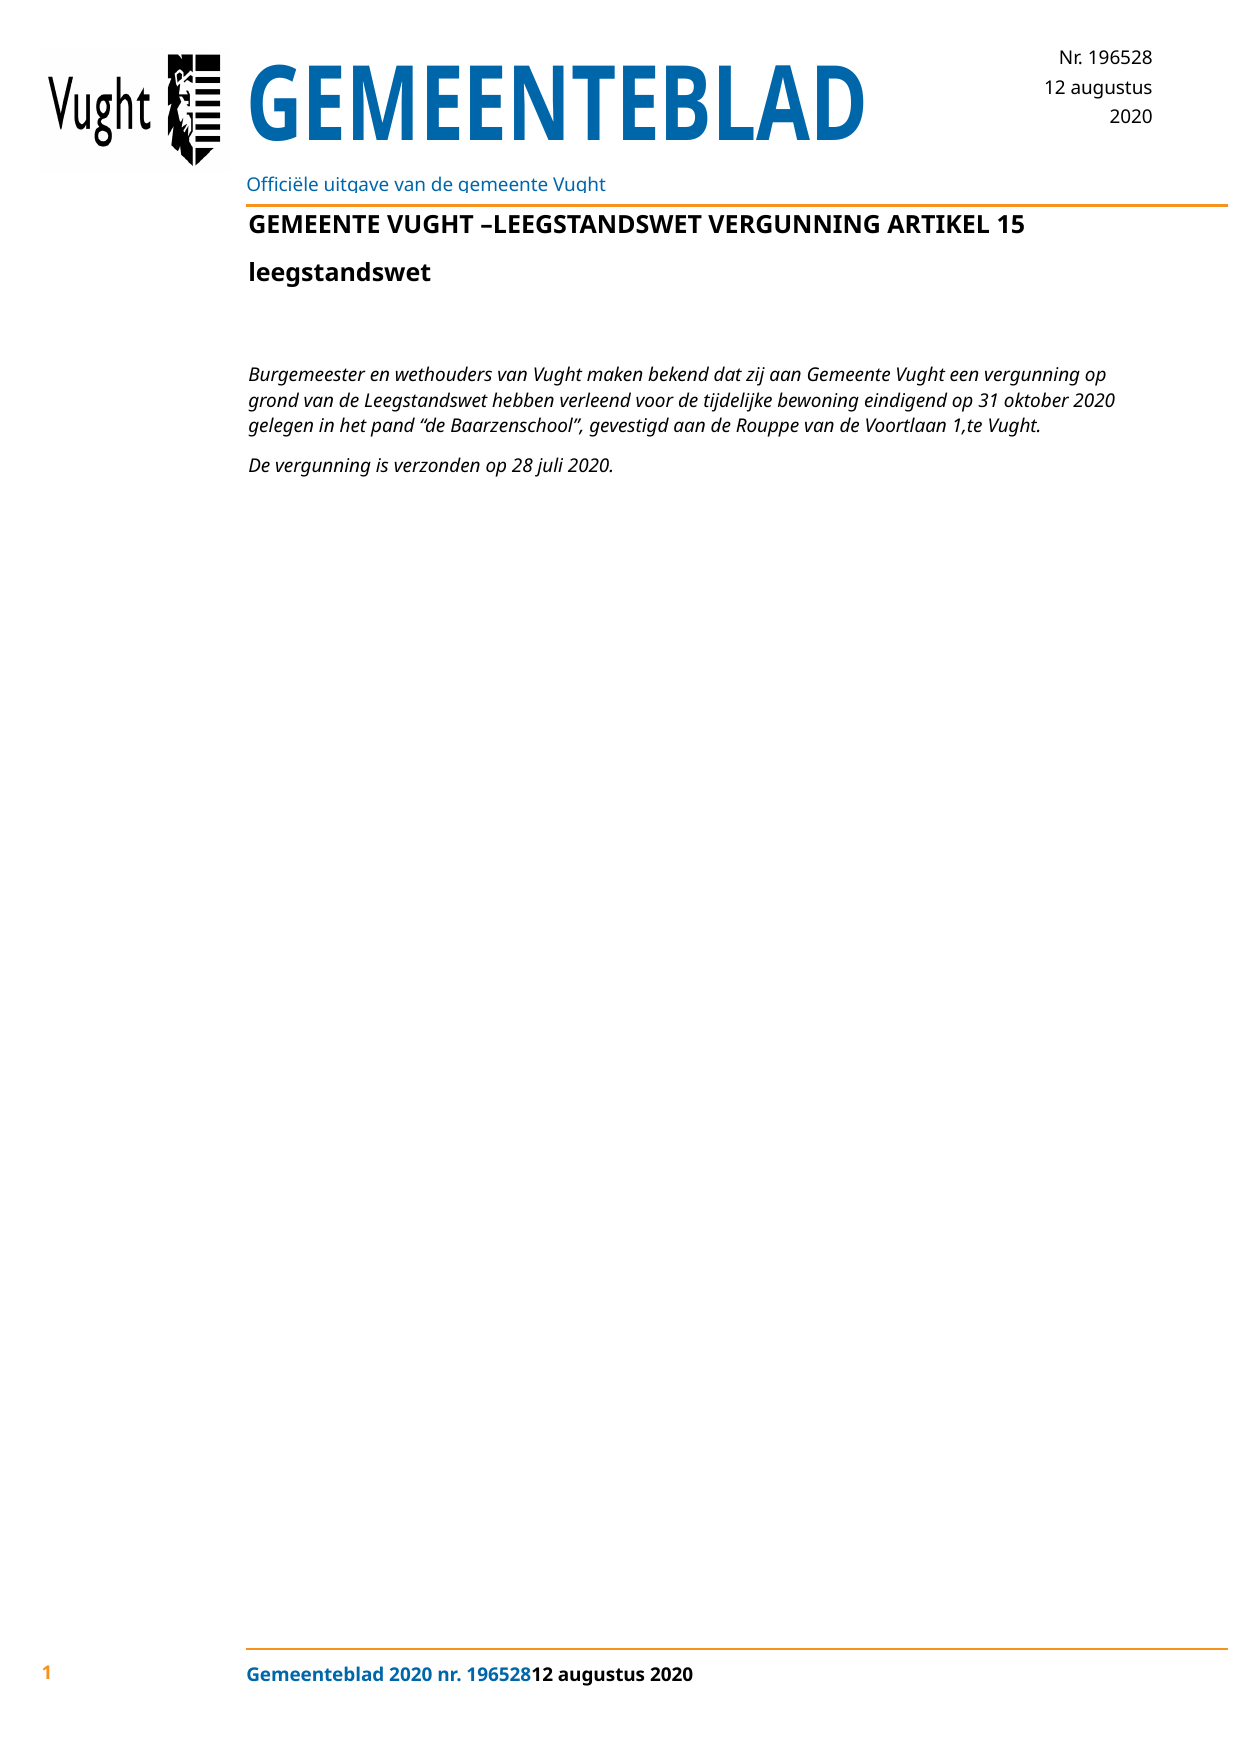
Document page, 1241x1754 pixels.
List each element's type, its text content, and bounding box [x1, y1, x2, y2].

text Burgemeester en wethouders van Vught maken bekend dat zij aan Gemeente Vught een vergunning op grond van de Leegstandswet hebben verleend voor de tijdelijke bewoning eindigend op 31 oktober 2020 gelegen in het pand “de Baarzenschool”, gevestigd aan de Rouppe van de Voortlaan 1,te Vught. [248, 361, 1152, 438]
text De vergunning is verzonden op 28 juli 2020. [248, 452, 1152, 477]
picture [41, 47, 231, 172]
text GEMEENTE VUGHT –LEEGSTANDSWET VERGUNNING ARTIKEL 15 leegstandswet [248, 207, 1152, 288]
